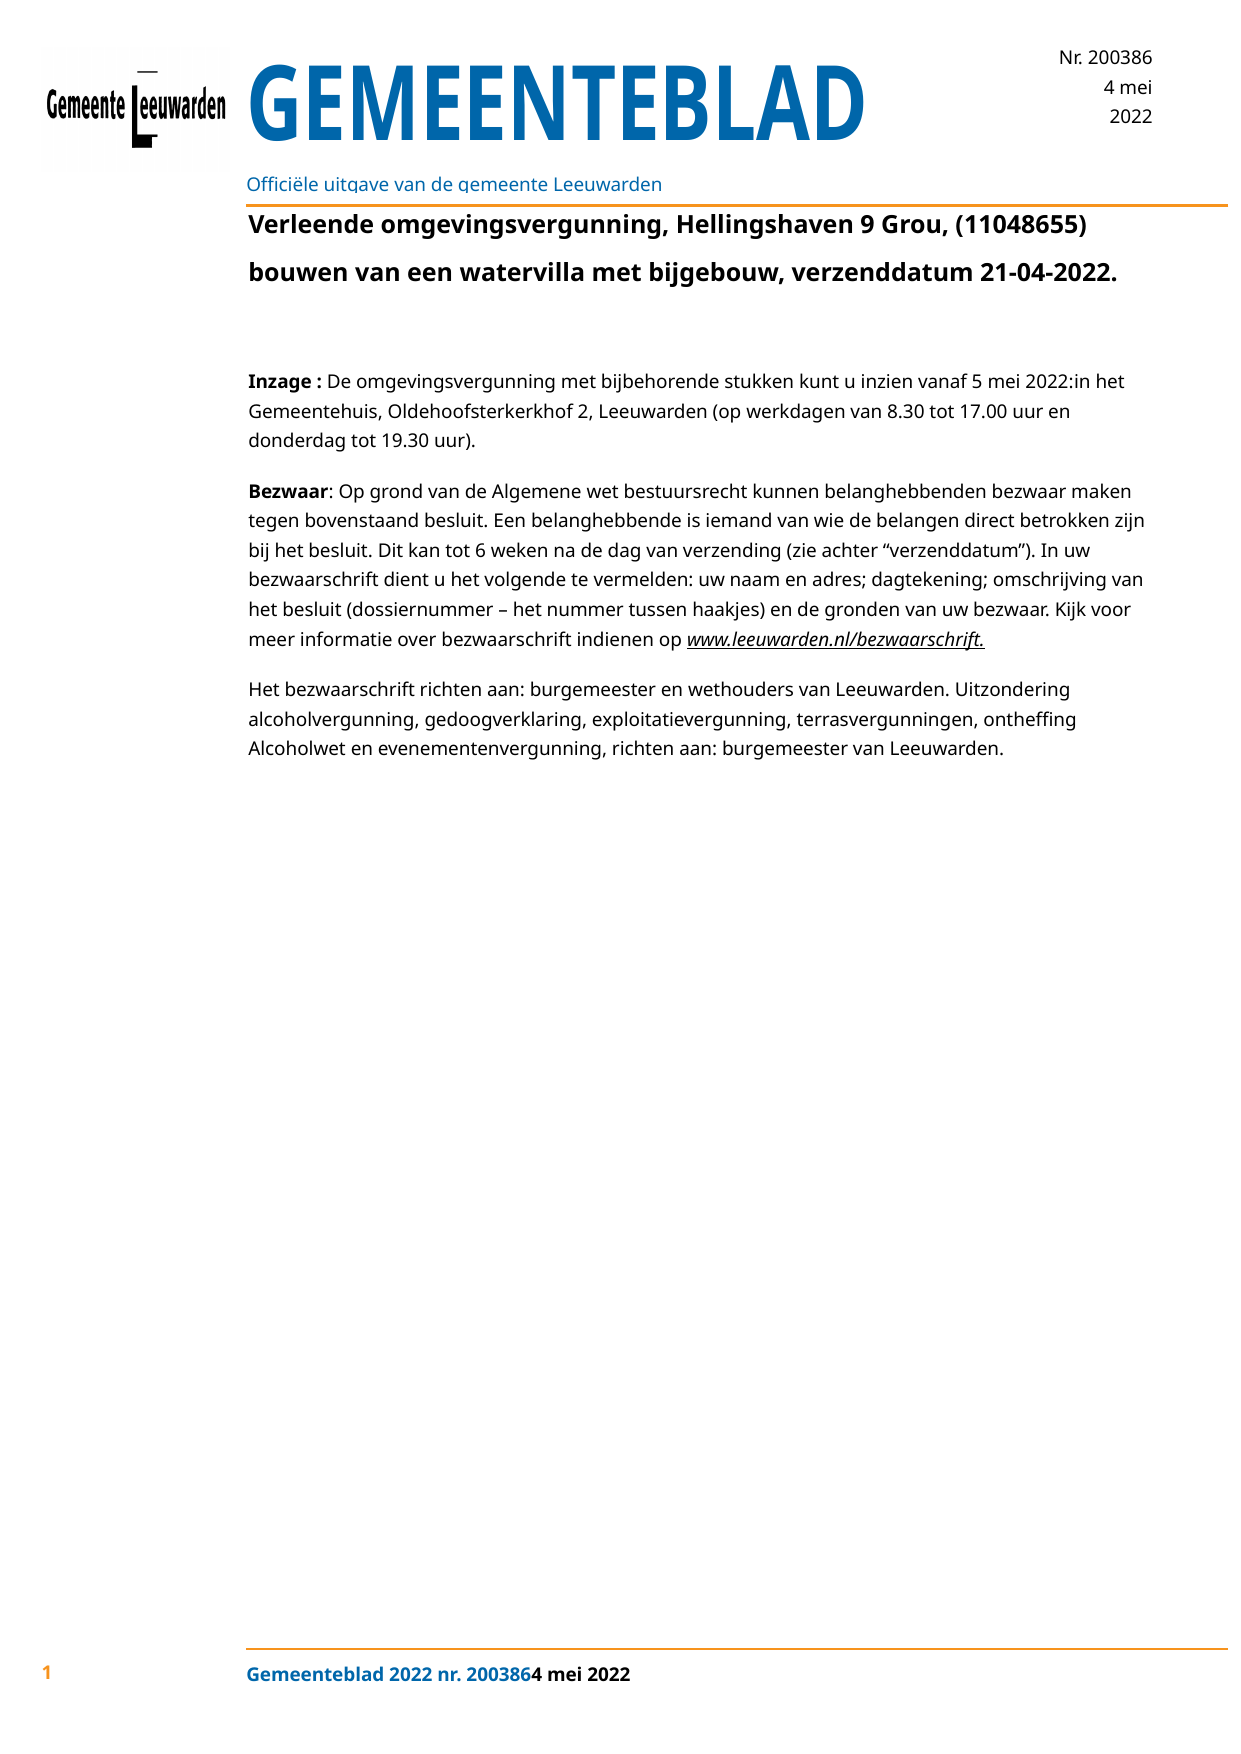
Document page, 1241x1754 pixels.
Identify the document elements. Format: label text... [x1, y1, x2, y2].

text Inzage : De omgevingsvergunning met bijbehorende stukken kunt u inzien vanaf 5 mei 2022:in het Gemeentehuis, Oldehoofsterkerkhof 2, Leeuwarden (op werkdagen van 8.30 tot 17.00 uur en donderdag tot 19.30 uur). [248, 368, 1152, 453]
text Verleende omgevingsvergunning, Hellingshaven 9 Grou, (11048655) bouwen van een watervilla met bijgebouw, verzenddatum 21-04-2022. [248, 207, 1152, 288]
text Bezwaar: Op grond van de Algemene wet bestuursrecht kunnen belanghebbenden bezwaar maken tegen bovenstaand besluit. Een belanghebbende is iemand van wie de belangen direct betrokken zijn bij het besluit. Dit kan tot 6 weken na de dag van verzending (zie achter “verzenddatum”). In uw bezwaarschrift dient u het volgende te vermelden: uw naam en adres; dagtekening; omschrijving van het besluit (dossiernummer – het nummer tussen haakjes) en de gronden van uw bezwaar. Kijk voor meer informatie over bezwaarschrift indienen op www.leeuwarden.nl/bezwaarschrift. [248, 478, 1152, 652]
text Het bezwaarschrift richten aan: burgemeester en wethouders van Leeuwarden. Uitzondering alcoholvergunning, gedoogverklaring, exploitatievergunning, terrasvergunningen, ontheffing Alcoholwet en evenementenvergunning, richten aan: burgemeester van Leeuwarden. [248, 676, 1152, 761]
picture [41, 47, 231, 172]
